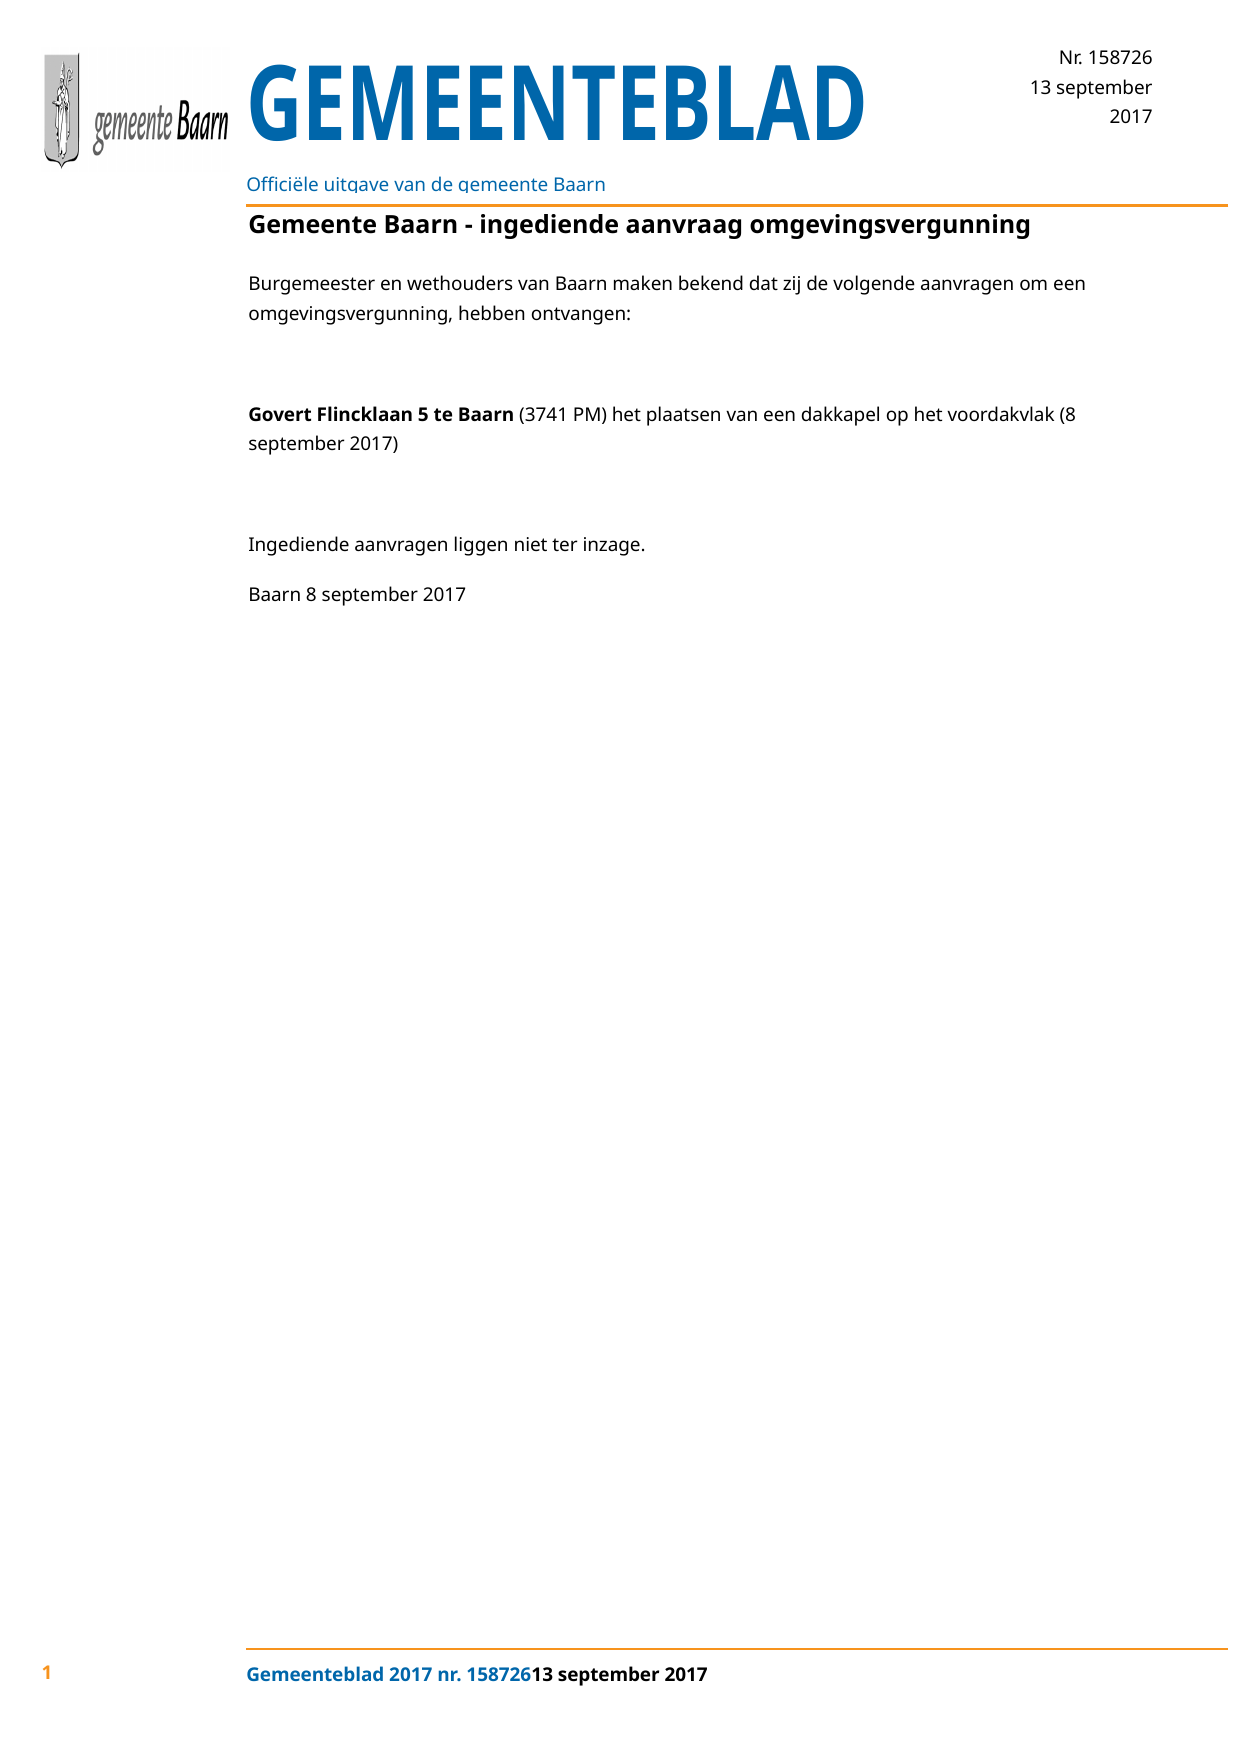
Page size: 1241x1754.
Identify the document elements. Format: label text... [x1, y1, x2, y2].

text Govert Flincklaan 5 te Baarn (3741 PM) het plaatsen van een dakkapel op het voordakvlak (8 september 2017) [248, 401, 1152, 456]
text Burgemeester en wethouders van Baarn maken bekend dat zij de volgende aanvragen om een omgevingsvergunning, hebben ontvangen: [248, 270, 1152, 326]
text Ingediende aanvragen liggen niet ter inzage. [248, 531, 1152, 557]
picture [41, 47, 231, 172]
text Gemeente Baarn - ingediende aanvraag omgevingsvergunning [248, 207, 1152, 241]
text Baarn 8 september 2017 [248, 582, 1152, 607]
